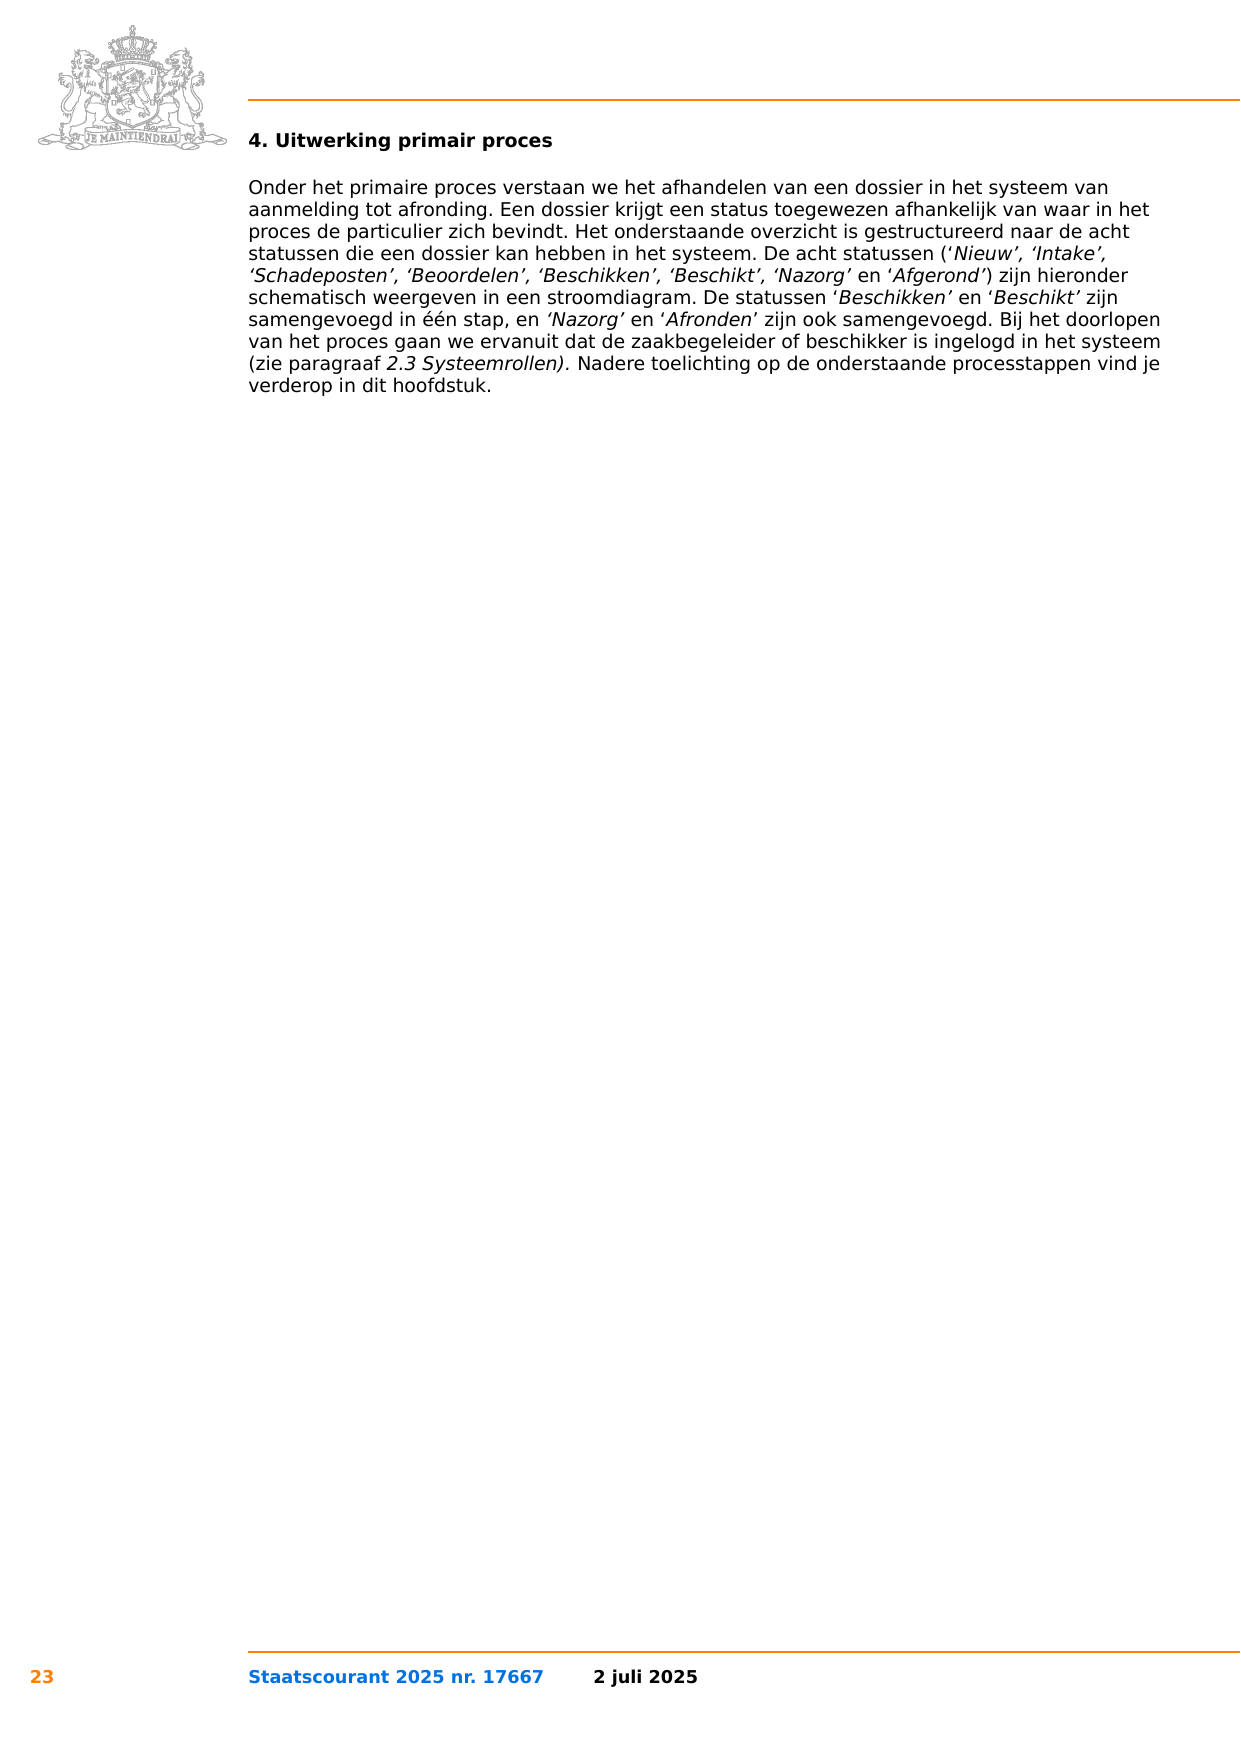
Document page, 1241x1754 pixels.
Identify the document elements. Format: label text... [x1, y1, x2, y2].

subtitle 4. Uitwerking primair proces [248, 130, 1163, 152]
picture [38, 25, 227, 150]
text Onder het primaire proces verstaan we het afhandelen van een dossier in het systeem van aanmelding tot afronding. Een dossier krijgt een status toegewezen afhankelijk van waar in het proces de particulier zich bevindt. Het onderstaande overzicht is gestructureerd naar de acht statussen die een dossier kan hebben in het systeem. De acht statussen (‘Nieuw’, ‘Intake’, ‘Schadeposten’, ‘Beoordelen’, ‘Beschikken’, ‘Beschikt’, ‘Nazorg’ en ‘Afgerond’) zijn hieronder schematisch weergeven in een stroomdiagram. De statussen ‘Beschikken’ en ‘Beschikt’ zijn samengevoegd in één stap, en ‘Nazorg’ en ‘Afronden’ zijn ook samengevoegd. Bij het doorlopen van het proces gaan we ervanuit dat de zaakbegeleider of beschikker is ingelogd in het systeem (zie paragraaf 2.3 Systeemrollen). Nadere toelichting op de onderstaande processtappen vind je verderop in dit hoofdstuk. [248, 177, 1163, 397]
